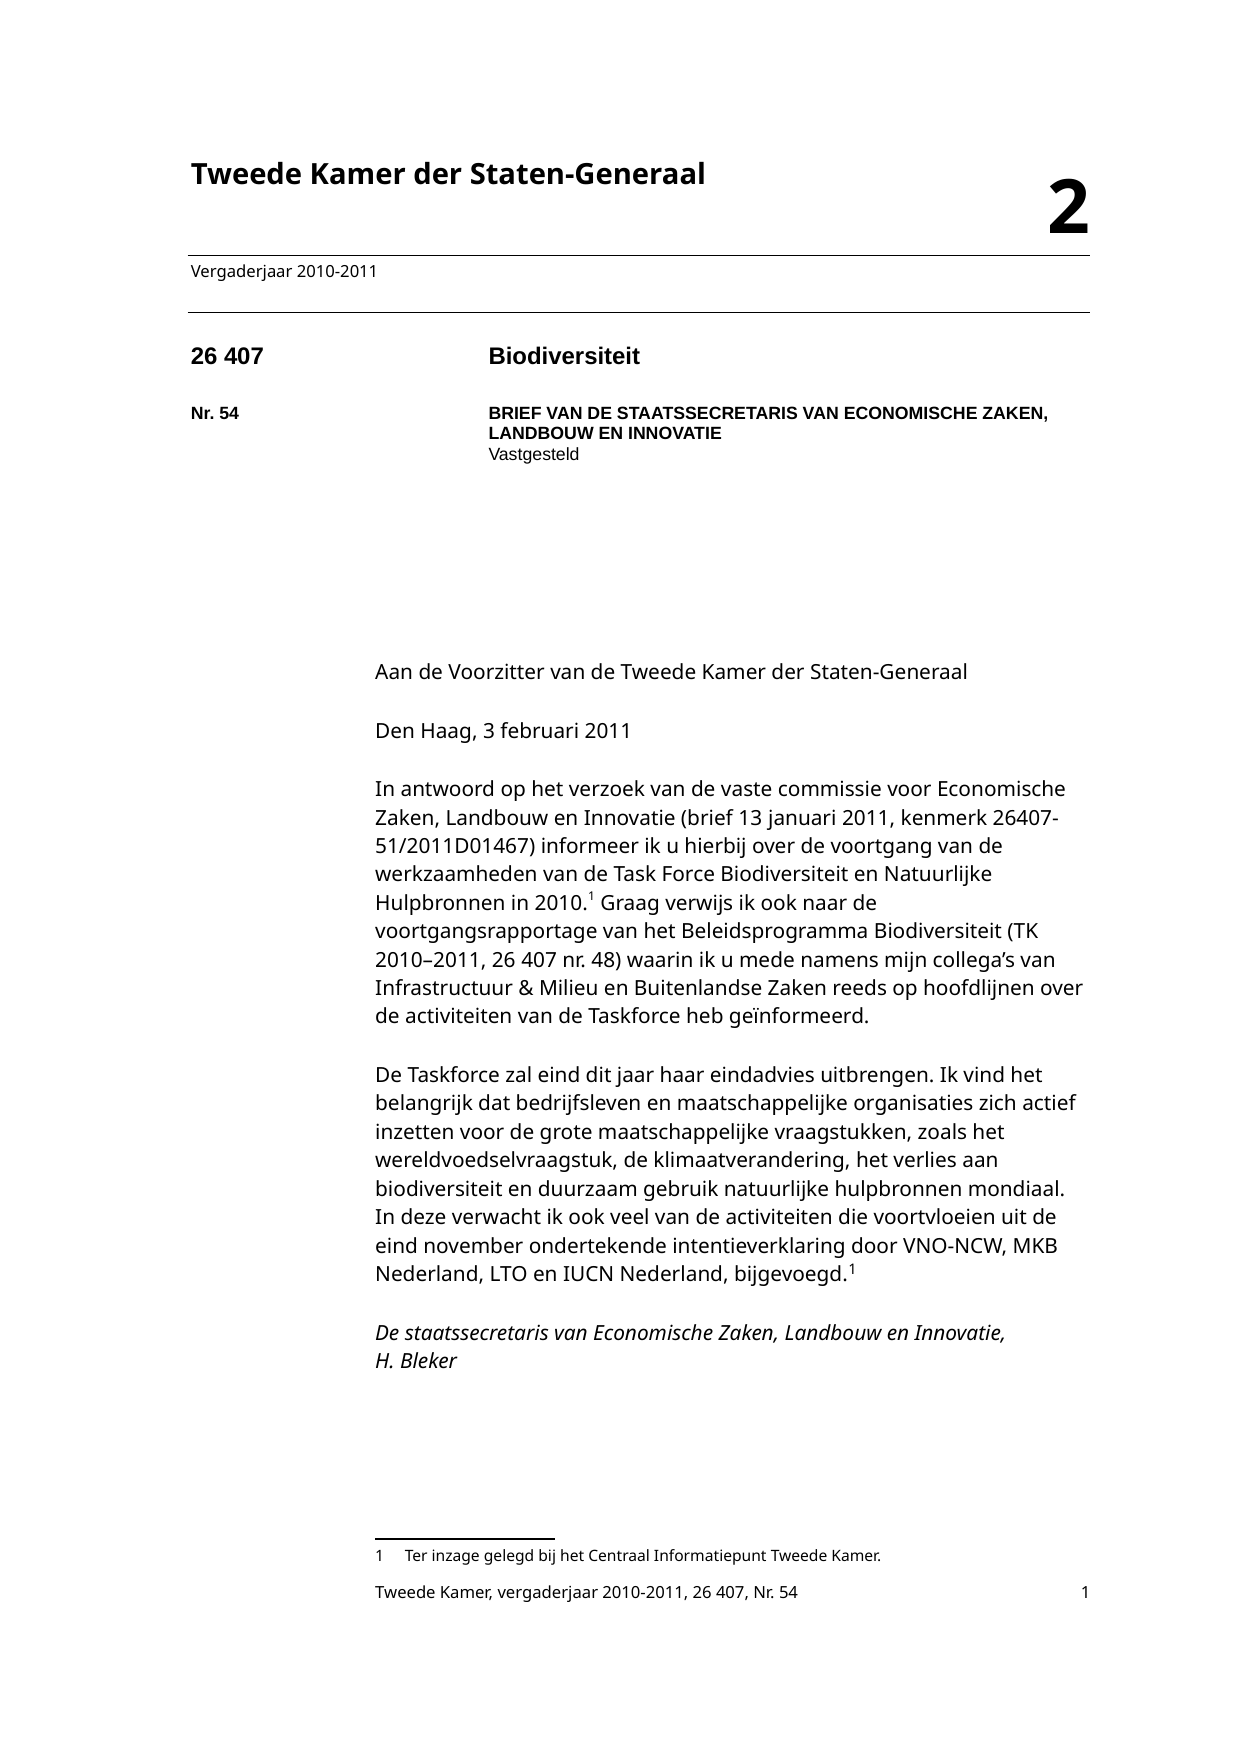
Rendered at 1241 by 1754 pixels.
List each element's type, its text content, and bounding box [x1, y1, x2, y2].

text Den Haag, 3 februari 2011 [375, 716, 1090, 744]
text Ter inzage gelegd bij het Centraal Informatiepunt Tweede Kamer. [375, 1538, 1090, 1566]
table_cell BRIEF VAN DE STAATSSECRETARIS VAN ECONOMISCHE ZAKEN, LANDBOUW EN INNOVATIE Vastgesteld [485, 399, 1090, 539]
table_cell [485, 256, 1090, 312]
text In antwoord op het verzoek van de vaste commissie voor Economische Zaken, Landbouw en Innovatie (brief 13 januari 2011, kenmerk 26407-51/2011D01467) informeer ik u hierbij over de voortgang van de werkzaamheden van de Task Force Biodiversiteit en Natuurlijke Hulpbronnen in 2010. Graag verwijs ik ook naar de voortgangsrapportage van het Beleidsprogramma Biodiversiteit (TK 2010–2011, 26 407 nr. 48) waarin ik u mede namens mijn collega’s van Infrastructuur & Milieu en Buitenlandse Zaken reeds op hoofdlijnen over de activiteiten van de Taskforce heb geïnformeerd. [375, 774, 1090, 1030]
text De staatssecretaris van Economische Zaken, Landbouw en Innovatie, [375, 1318, 1090, 1346]
table_cell [188, 313, 485, 339]
table_cell Vergaderjaar 2010-2011 [188, 256, 485, 312]
text Aan de Voorzitter van de Tweede Kamer der Staten-Generaal [375, 657, 1090, 686]
text De Taskforce zal eind dit jaar haar eindadvies uitbrengen. Ik vind het belangrijk dat bedrijfsleven en maatschappelijke organisaties zich actief inzetten voor de grote maatschappelijke vraagstukken, zoals het wereldvoedselvraagstuk, de klimaatverandering, het verlies aan biodiversiteit en duurzaam gebruik natuurlijke hulpbronnen mondiaal. In deze verwacht ik ook veel van de activiteiten die voortvloeien uit de eind november ondertekende intentieverklaring door VNO-NCW, MKB Nederland, LTO en IUCN Nederland, bijgevoegd.1 [375, 1060, 1090, 1288]
table_cell [485, 313, 1090, 339]
table_header 2 [910, 150, 1090, 255]
table_cell Nr. 54 [188, 399, 485, 539]
table_header Tweede Kamer der Staten-Generaal [188, 150, 909, 255]
table_cell 26 407 [188, 339, 485, 399]
text H. Bleker [375, 1346, 1090, 1374]
table_cell Biodiversiteit [485, 339, 1090, 399]
